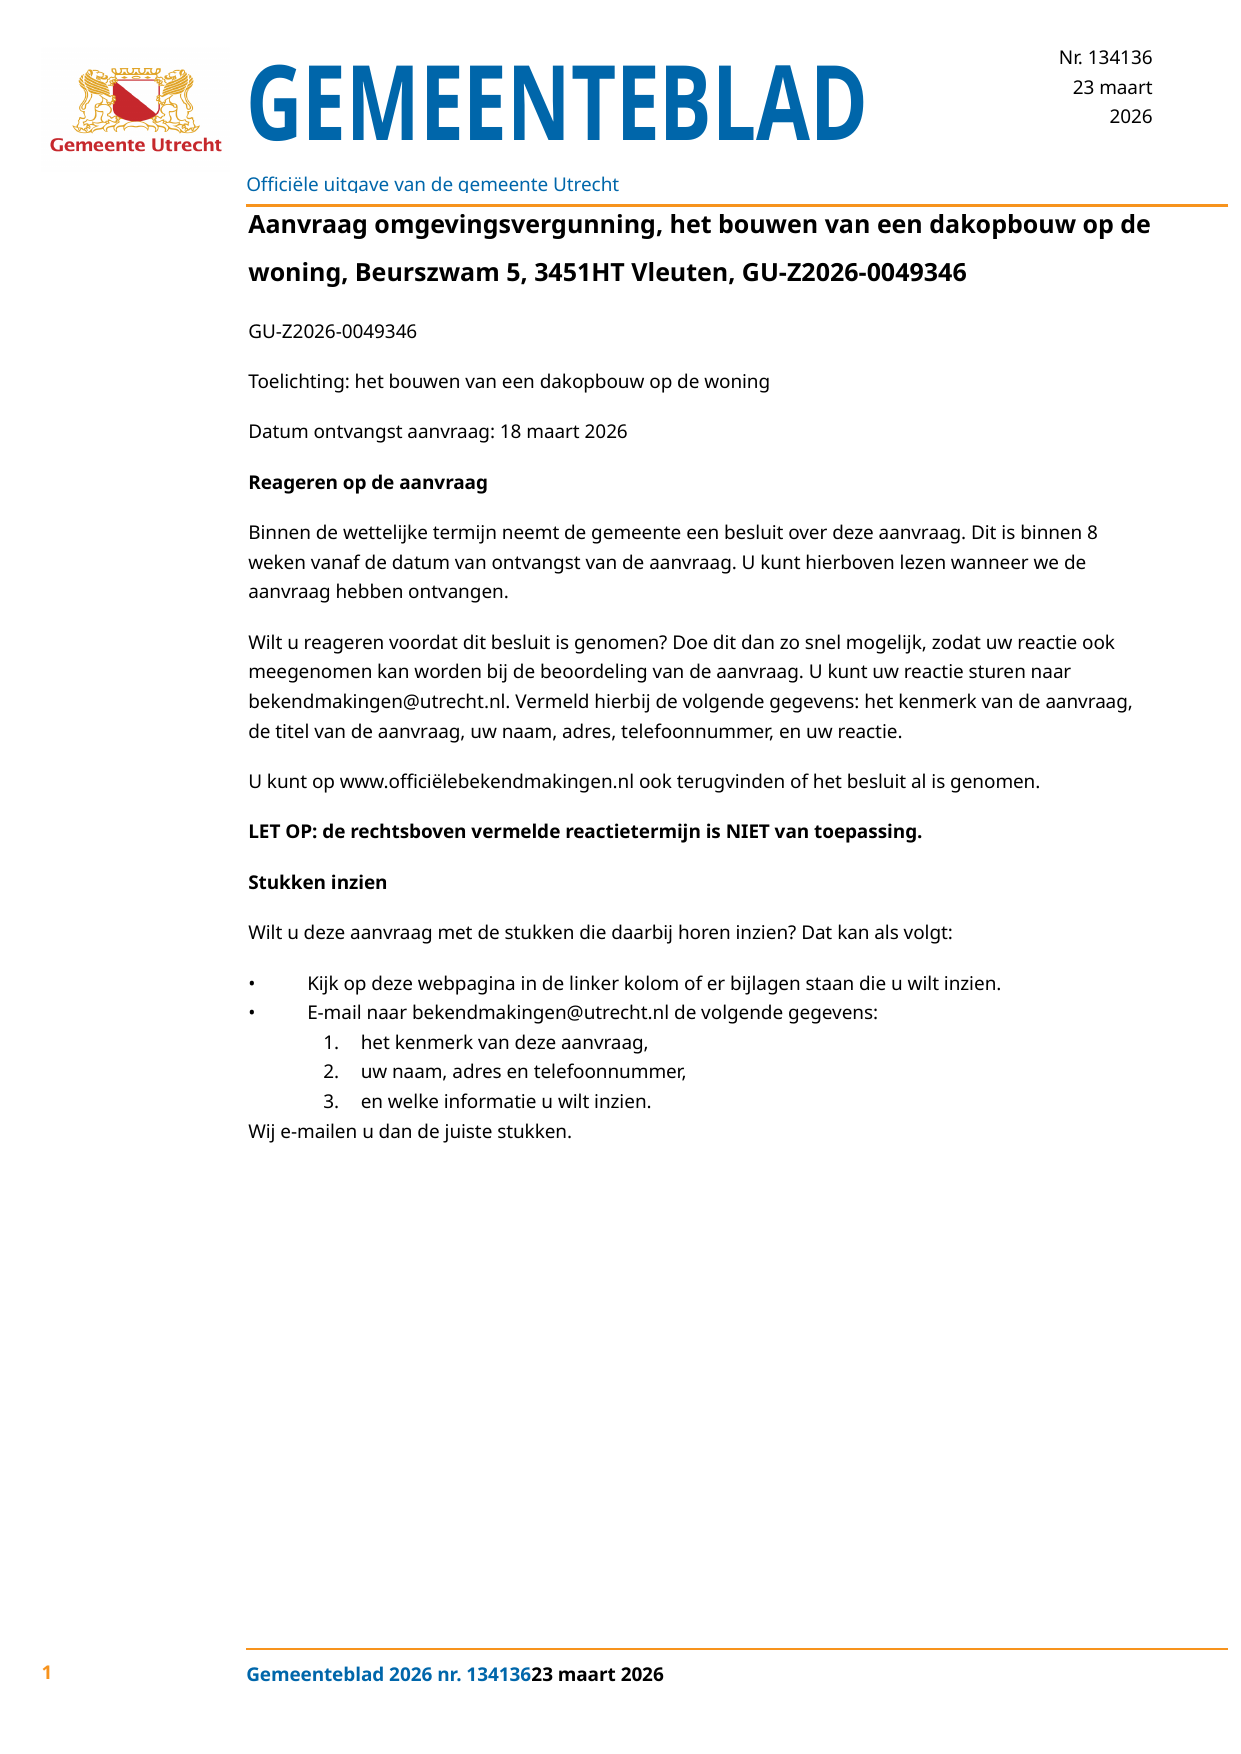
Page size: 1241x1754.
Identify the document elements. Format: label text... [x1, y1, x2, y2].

text Stukken inzien [248, 869, 1152, 895]
text Binnen de wettelijke termijn neemt de gemeente een besluit over deze aanvraag. Dit is binnen 8 weken vanaf de datum van ontvangst van de aanvraag. U kunt hierboven lezen wanneer we de aanvraag hebben ontvangen. [248, 519, 1152, 604]
picture [41, 47, 231, 172]
text U kunt op www.officiëlebekendmakingen.nl ook terugvinden of het besluit al is genomen. [248, 768, 1152, 794]
text Wij e-mailen u dan de juiste stukken. [248, 1118, 1152, 1144]
list het kenmerk van deze aanvraag, [323, 1029, 1152, 1055]
list E-mail naar bekendmakingen@utrecht.nl de volgende gegevens: [248, 999, 1152, 1025]
text Toelichting: het bouwen van een dakopbouw op de woning [248, 368, 1152, 394]
text Aanvraag omgevingsvergunning, het bouwen van een dakopbouw op de woning, Beurszwam 5, 3451HT Vleuten, GU-Z2026-0049346 [248, 207, 1152, 288]
list Kijk op deze webpagina in de linker kolom of er bijlagen staan die u wilt inzien. [248, 970, 1152, 996]
text LET OP: de rechtsboven vermelde reactietermijn is NIET van toepassing. [248, 819, 1152, 844]
text Reageren op de aanvraag [248, 469, 1152, 495]
text Datum ontvangst aanvraag: 18 maart 2026 [248, 419, 1152, 444]
text Wilt u reageren voordat dit besluit is genomen? Doe dit dan zo snel mogelijk, zodat uw reactie ook meegenomen kan worden bij de beoordeling van de aanvraag. U kunt uw reactie sturen naar bekendmakingen@utrecht.nl. Vermeld hierbij de volgende gegevens: het kenmerk van de aanvraag, de titel van de aanvraag, uw naam, adres, telefoonnummer, en uw reactie. [248, 629, 1152, 744]
text GU-Z2026-0049346 [248, 318, 1152, 344]
list en welke informatie u wilt inzien. [323, 1088, 1152, 1114]
list uw naam, adres en telefoonnummer, [323, 1059, 1152, 1084]
text Wilt u deze aanvraag met de stukken die daarbij horen inzien? Dat kan als volgt: [248, 919, 1152, 945]
